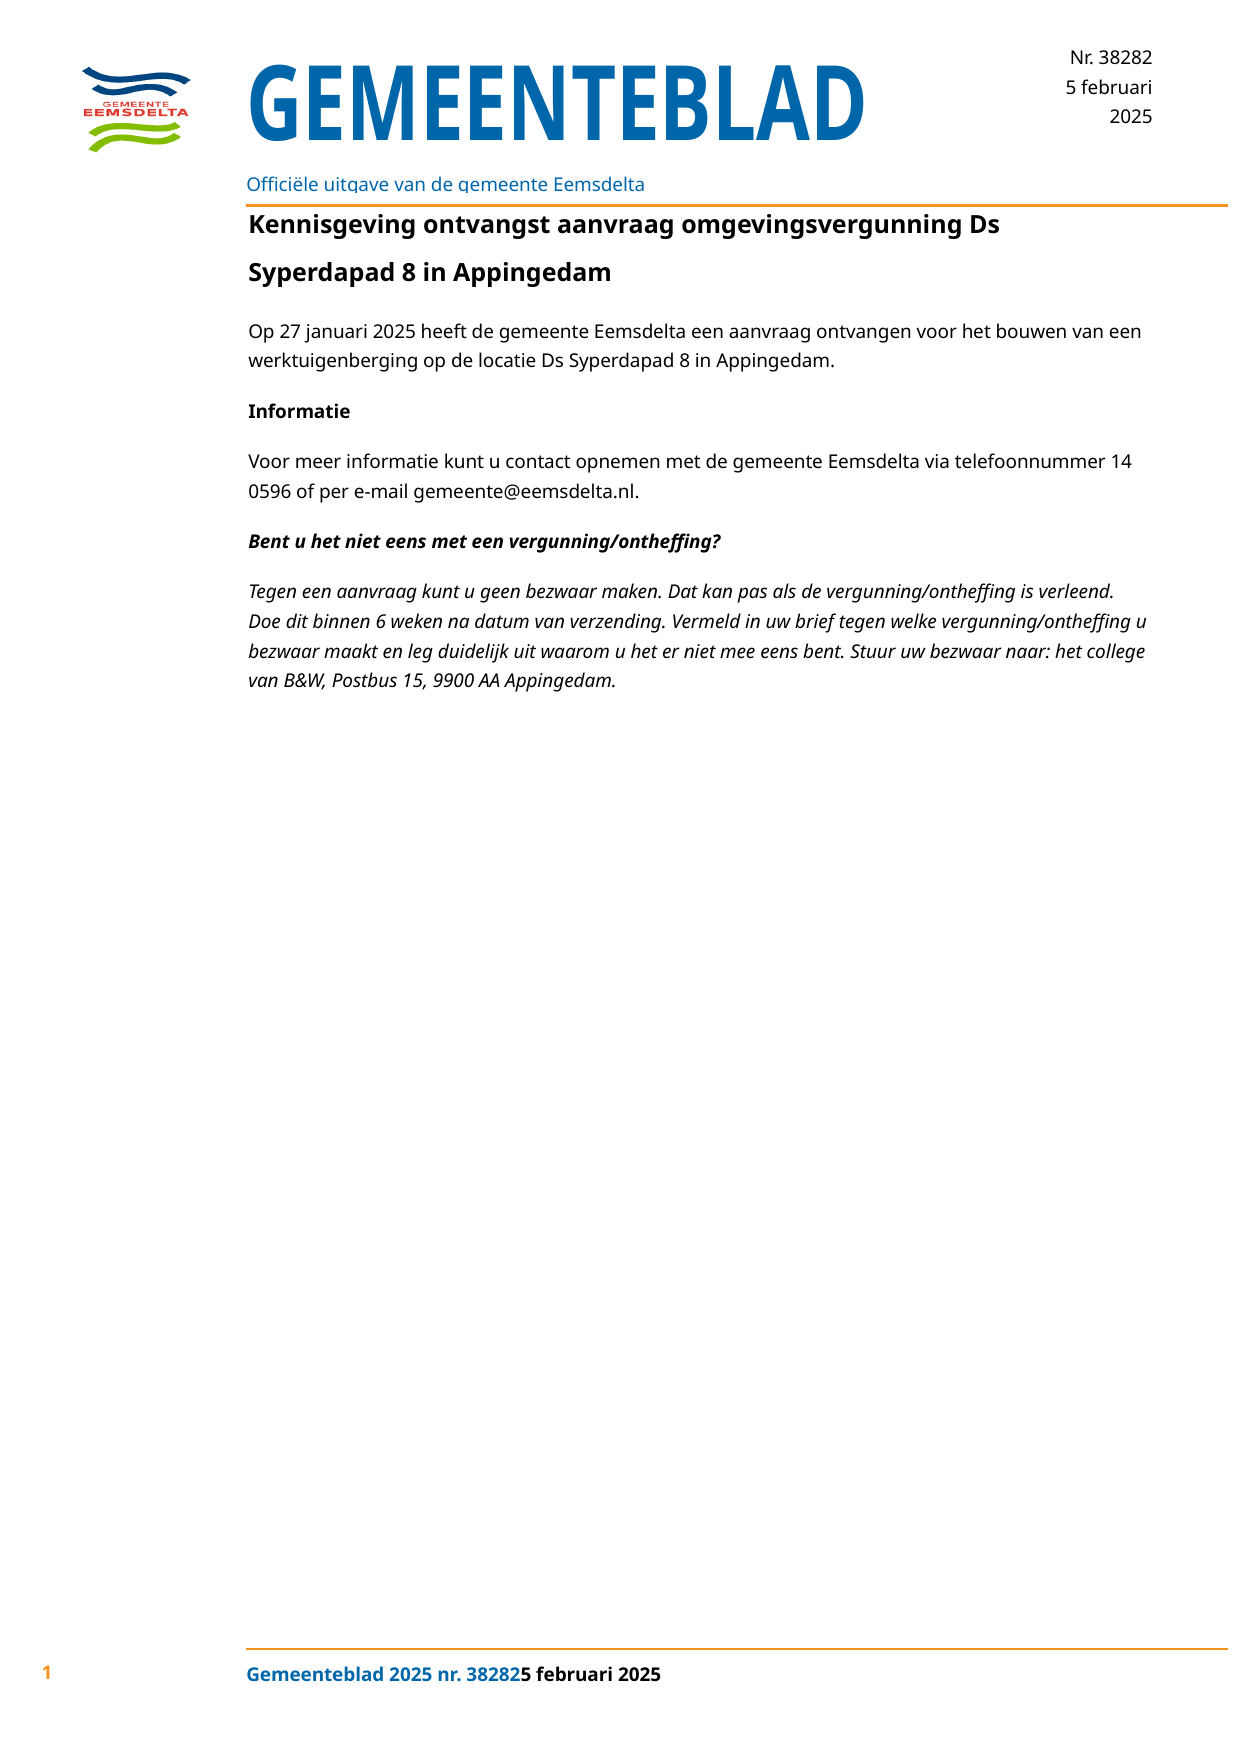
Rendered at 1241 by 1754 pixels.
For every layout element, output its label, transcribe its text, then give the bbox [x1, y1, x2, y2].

text Tegen een aanvraag kunt u geen bezwaar maken. Dat kan pas als de vergunning/ontheffing is verleend. Doe dit binnen 6 weken na datum van verzending. Vermeld in uw brief tegen welke vergunning/ontheffing u bezwaar maakt en leg duidelijk uit waarom u het er niet mee eens bent. Stuur uw bezwaar naar: het college van B&W, Postbus 15, 9900 AA Appingedam. [248, 579, 1152, 693]
text Voor meer informatie kunt u contact opnemen met de gemeente Eemsdelta via telefoonnummer 14 0596 of per e-mail gemeente@eemsdelta.nl. [248, 448, 1152, 504]
text Informatie [248, 398, 1152, 424]
text Bent u het niet eens met een vergunning/ontheffing? [248, 528, 1152, 554]
text Op 27 januari 2025 heeft de gemeente Eemsdelta een aanvraag ontvangen voor het bouwen van een werktuigenberging op de locatie Ds Syperdapad 8 in Appingedam. [248, 318, 1152, 373]
picture [41, 47, 231, 172]
text Kennisgeving ontvangst aanvraag omgevingsvergunning Ds Syperdapad 8 in Appingedam [248, 207, 1152, 288]
